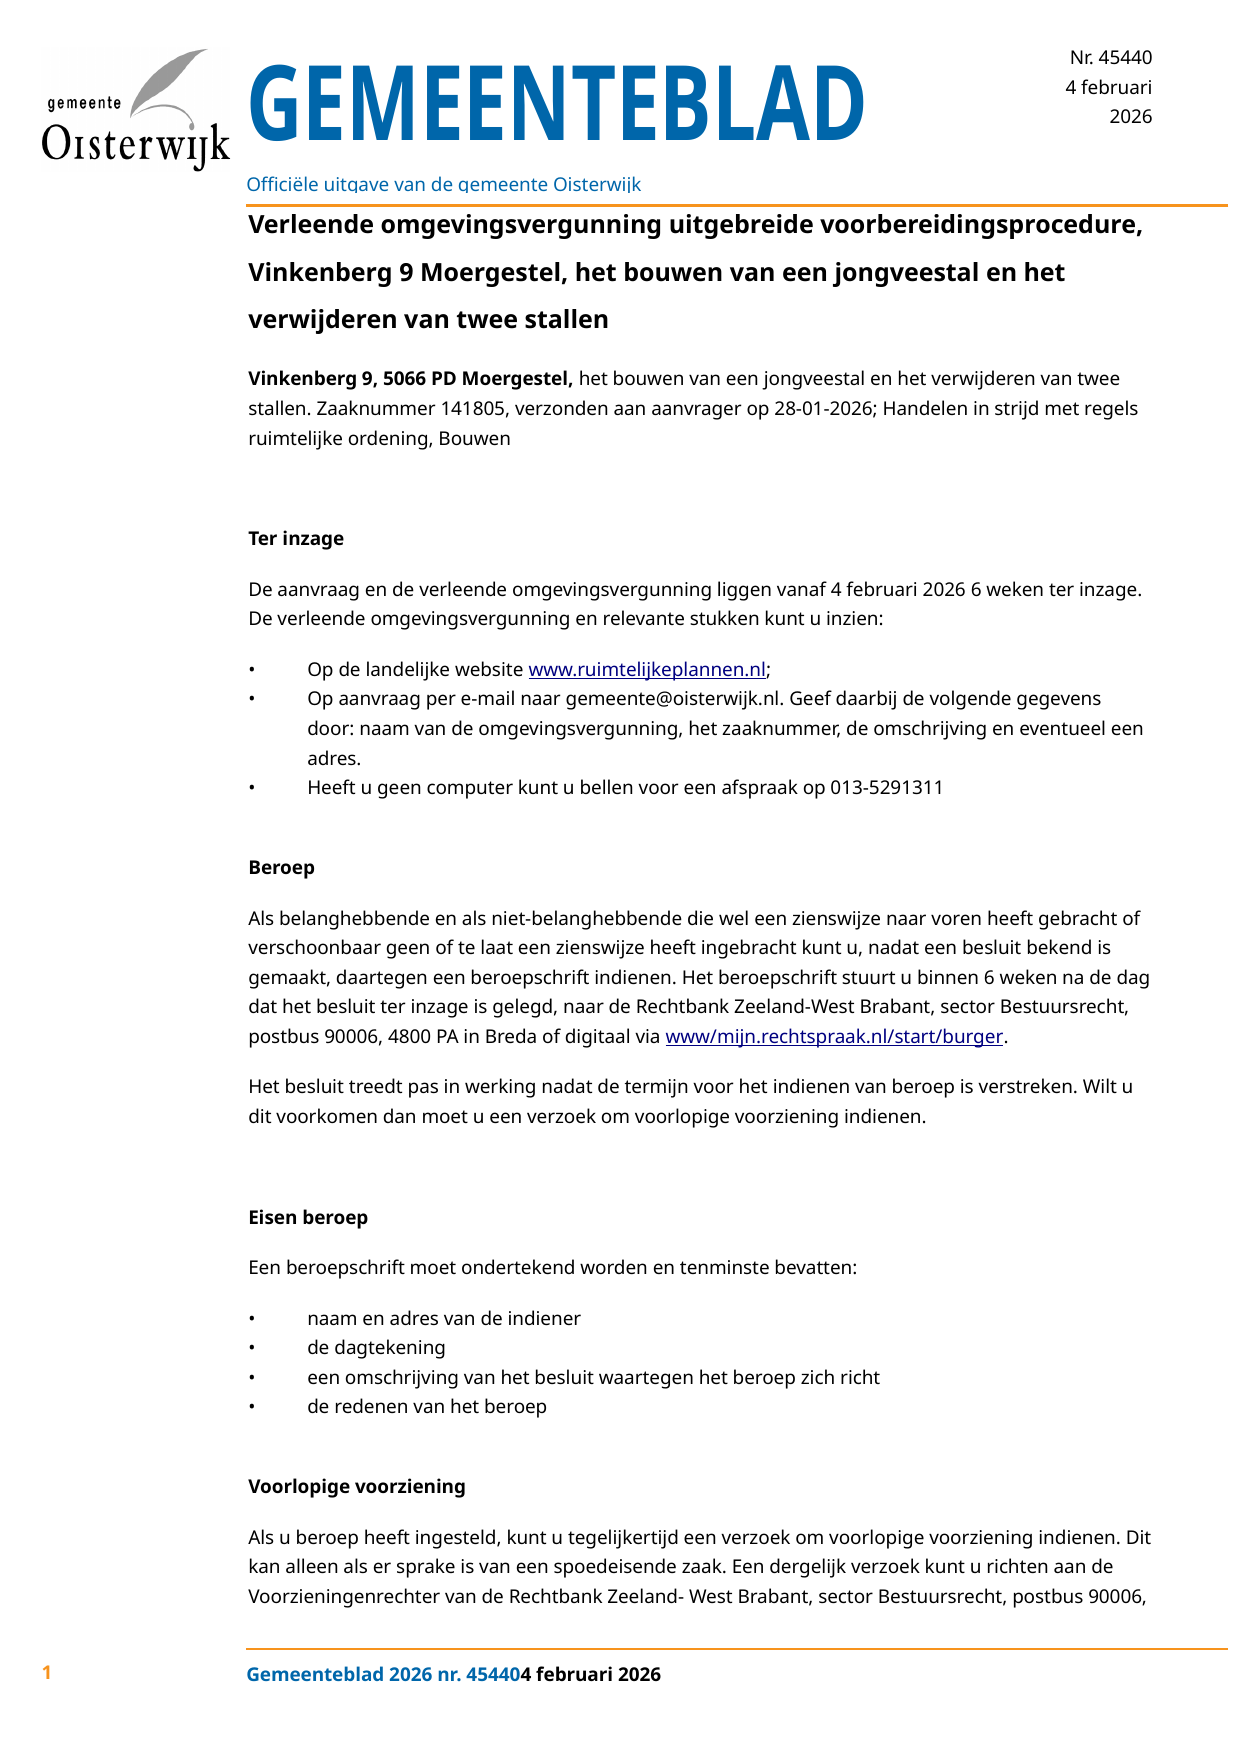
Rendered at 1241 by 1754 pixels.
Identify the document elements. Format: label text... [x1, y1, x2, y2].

text De aanvraag en de verleende omgevingsvergunning liggen vanaf 4 februari 2026 6 weken ter inzage. De verleende omgevingsvergunning en relevante stukken kunt u inzien: [248, 576, 1152, 631]
text Als belanghebbende en als niet-belanghebbende die wel een zienswijze naar voren heeft gebracht of verschoonbaar geen of te laat een zienswijze heeft ingebracht kunt u, nadat een besluit bekend is gemaakt, daartegen een beroepschrift indienen. Het beroepschrift stuurt u binnen 6 weken na de dag dat het besluit ter inzage is gelegd, naar de Rechtbank Zeeland-West Brabant, sector Bestuursrecht, postbus 90006, 4800 PA in Breda of digitaal via www/mijn.rechtspraak.nl/start/burger. [248, 905, 1152, 1049]
text Voorlopige voorziening [248, 1473, 1152, 1499]
text Eisen beroep [248, 1204, 1152, 1229]
list Op de landelijke website www.ruimtelijkeplannen.nl; [248, 656, 1152, 682]
text Het besluit treedt pas in werking nadat de termijn voor het indienen van beroep is verstreken. Wilt u dit voorkomen dan moet u een verzoek om voorlopige voorziening indienen. [248, 1073, 1152, 1129]
list naam en adres van de indiener [248, 1305, 1152, 1330]
list een omschrijving van het besluit waartegen het beroep zich richt [248, 1364, 1152, 1389]
text Vinkenberg 9, 5066 PD Moergestel, het bouwen van een jongveestal en het verwijderen van twee stallen. Zaaknummer 141805, verzonden aan aanvrager op 28-01-2026; Handelen in strijd met regels ruimtelijke ordening, Bouwen [248, 366, 1152, 450]
text Beroep [248, 854, 1152, 880]
text Als u beroep heeft ingesteld, kunt u tegelijkertijd een verzoek om voorlopige voorziening indienen. Dit kan alleen als er sprake is van een spoedeisende zaak. Een dergelijk verzoek kunt u richten aan de Voorzieningenrechter van de Rechtbank Zeeland- West Brabant, sector Bestuursrecht, postbus 90006, [248, 1524, 1152, 1609]
picture [41, 47, 231, 172]
list Op aanvraag per e-mail naar gemeente@oisterwijk.nl. Geef daarbij de volgende gegevens door: naam van de omgevingsvergunning, het zaaknummer, de omschrijving en eventueel een adres. [248, 686, 1152, 770]
list de redenen van het beroep [248, 1393, 1152, 1419]
list de dagtekening [248, 1334, 1152, 1360]
list Heeft u geen computer kunt u bellen voor een afspraak op 013-5291311 [248, 774, 1152, 800]
text Ter inzage [248, 526, 1152, 551]
text Een beroepschrift moet ondertekend worden en tenminste bevatten: [248, 1254, 1152, 1280]
text Verleende omgevingsvergunning uitgebreide voorbereidingsprocedure, Vinkenberg 9 Moergestel, het bouwen van een jongveestal en het verwijderen van twee stallen [248, 207, 1152, 336]
